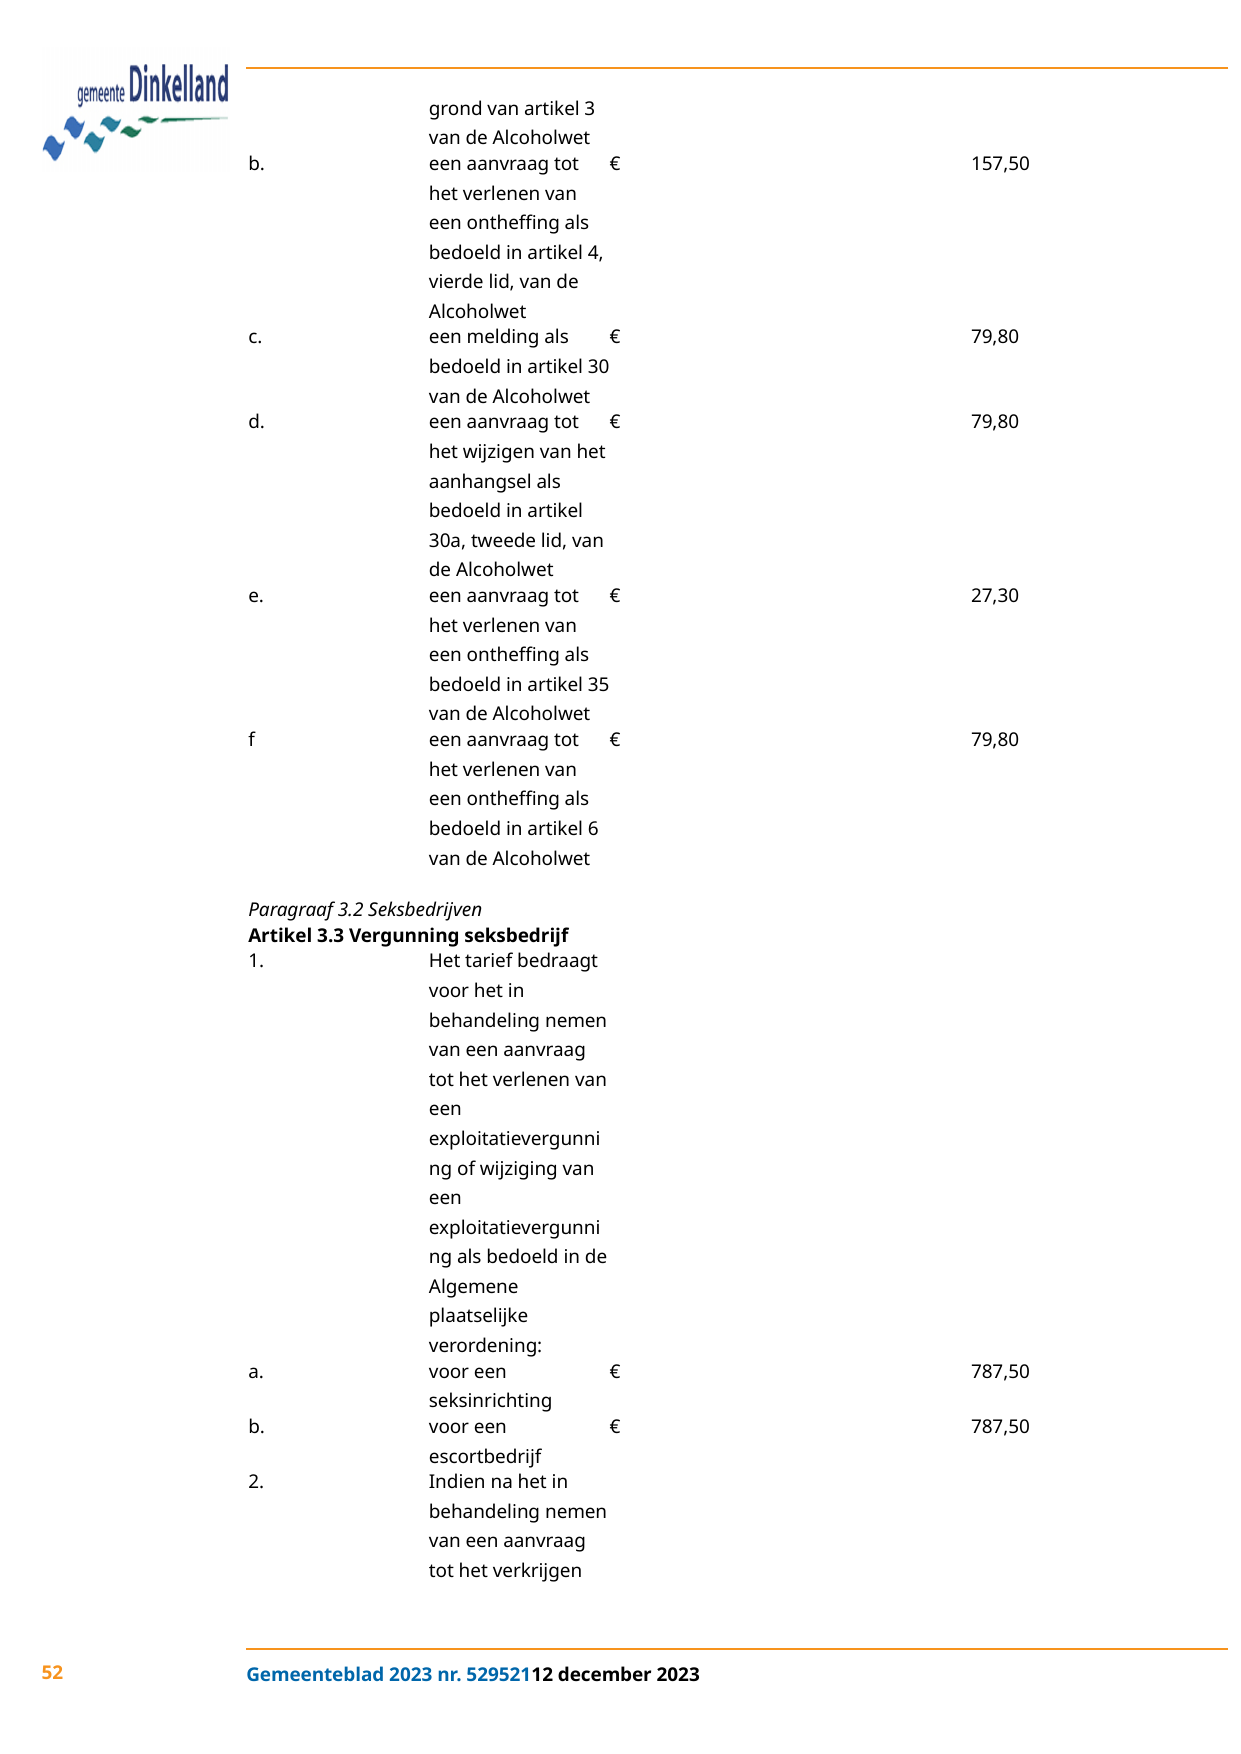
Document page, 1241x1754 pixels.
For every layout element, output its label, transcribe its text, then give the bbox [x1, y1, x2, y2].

table_cell a. [248, 1358, 429, 1413]
table_cell 157,50 [971, 150, 1152, 324]
picture [41, 47, 231, 172]
table_cell 787,50 [971, 1358, 1152, 1413]
table_cell € [609, 150, 971, 324]
table_cell [429, 870, 609, 896]
table_cell € [609, 582, 971, 726]
table_cell [609, 1469, 971, 1583]
table_cell [609, 896, 971, 922]
table_cell [971, 870, 1152, 896]
table_cell f [248, 726, 429, 870]
table_cell [971, 1469, 1152, 1583]
table_cell [248, 95, 429, 150]
table_cell [609, 95, 971, 150]
table_cell [609, 870, 971, 896]
table_cell een melding als bedoeld in artikel 30 van de Alcoholwet [429, 324, 609, 409]
table_cell [248, 870, 429, 896]
table_cell een aanvraag tot het verlenen van een ontheffing als bedoeld in artikel 6 van de Alcoholwet [429, 726, 609, 870]
table_cell [971, 922, 1152, 948]
table_cell Paragraaf 3.2 Seksbedrijven [248, 896, 609, 922]
table_cell Indien na het in behandeling nemen van een aanvraag tot het verkrijgen [429, 1469, 609, 1583]
table_cell [971, 896, 1152, 922]
table_cell c. [248, 324, 429, 409]
table_cell [971, 95, 1152, 150]
table_cell b. [248, 150, 429, 324]
table_cell 79,80 [971, 409, 1152, 582]
table_cell voor een seksinrichting [429, 1358, 609, 1413]
table_cell [971, 948, 1152, 1358]
table_cell Artikel 3.3 Vergunning seksbedrijf [248, 922, 971, 948]
table_cell 79,80 [971, 324, 1152, 409]
table_cell € [609, 1413, 971, 1468]
table_cell e. [248, 582, 429, 726]
table_cell 2. [248, 1469, 429, 1583]
table_cell een aanvraag tot het verlenen van een ontheffing als bedoeld in artikel 4, vierde lid, van de Alcoholwet [429, 150, 609, 324]
table_cell Het tarief bedraagt voor het in behandeling nemen van een aanvraag tot het verlenen van een exploitatievergunning of wijziging van een exploitatievergunning als bedoeld in de Algemene plaatselijke verordening: [429, 948, 609, 1358]
table_cell € [609, 409, 971, 582]
table_cell € [609, 324, 971, 409]
table_cell een aanvraag tot het verlenen van een ontheffing als bedoeld in artikel 35 van de Alcoholwet [429, 582, 609, 726]
table_cell een aanvraag tot het wijzigen van het aanhangsel als bedoeld in artikel 30a, tweede lid, van de Alcoholwet [429, 409, 609, 582]
table_cell d. [248, 409, 429, 582]
table_cell b. [248, 1413, 429, 1468]
table_cell grond van artikel 3 van de Alcoholwet [429, 95, 609, 150]
table_cell 787,50 [971, 1413, 1152, 1468]
table_cell [609, 948, 971, 1358]
table_cell 79,80 [971, 726, 1152, 870]
table_cell voor een escortbedrijf [429, 1413, 609, 1468]
table_cell € [609, 726, 971, 870]
table_cell 27,30 [971, 582, 1152, 726]
table_cell € [609, 1358, 971, 1413]
table_cell 1. [248, 948, 429, 1358]
